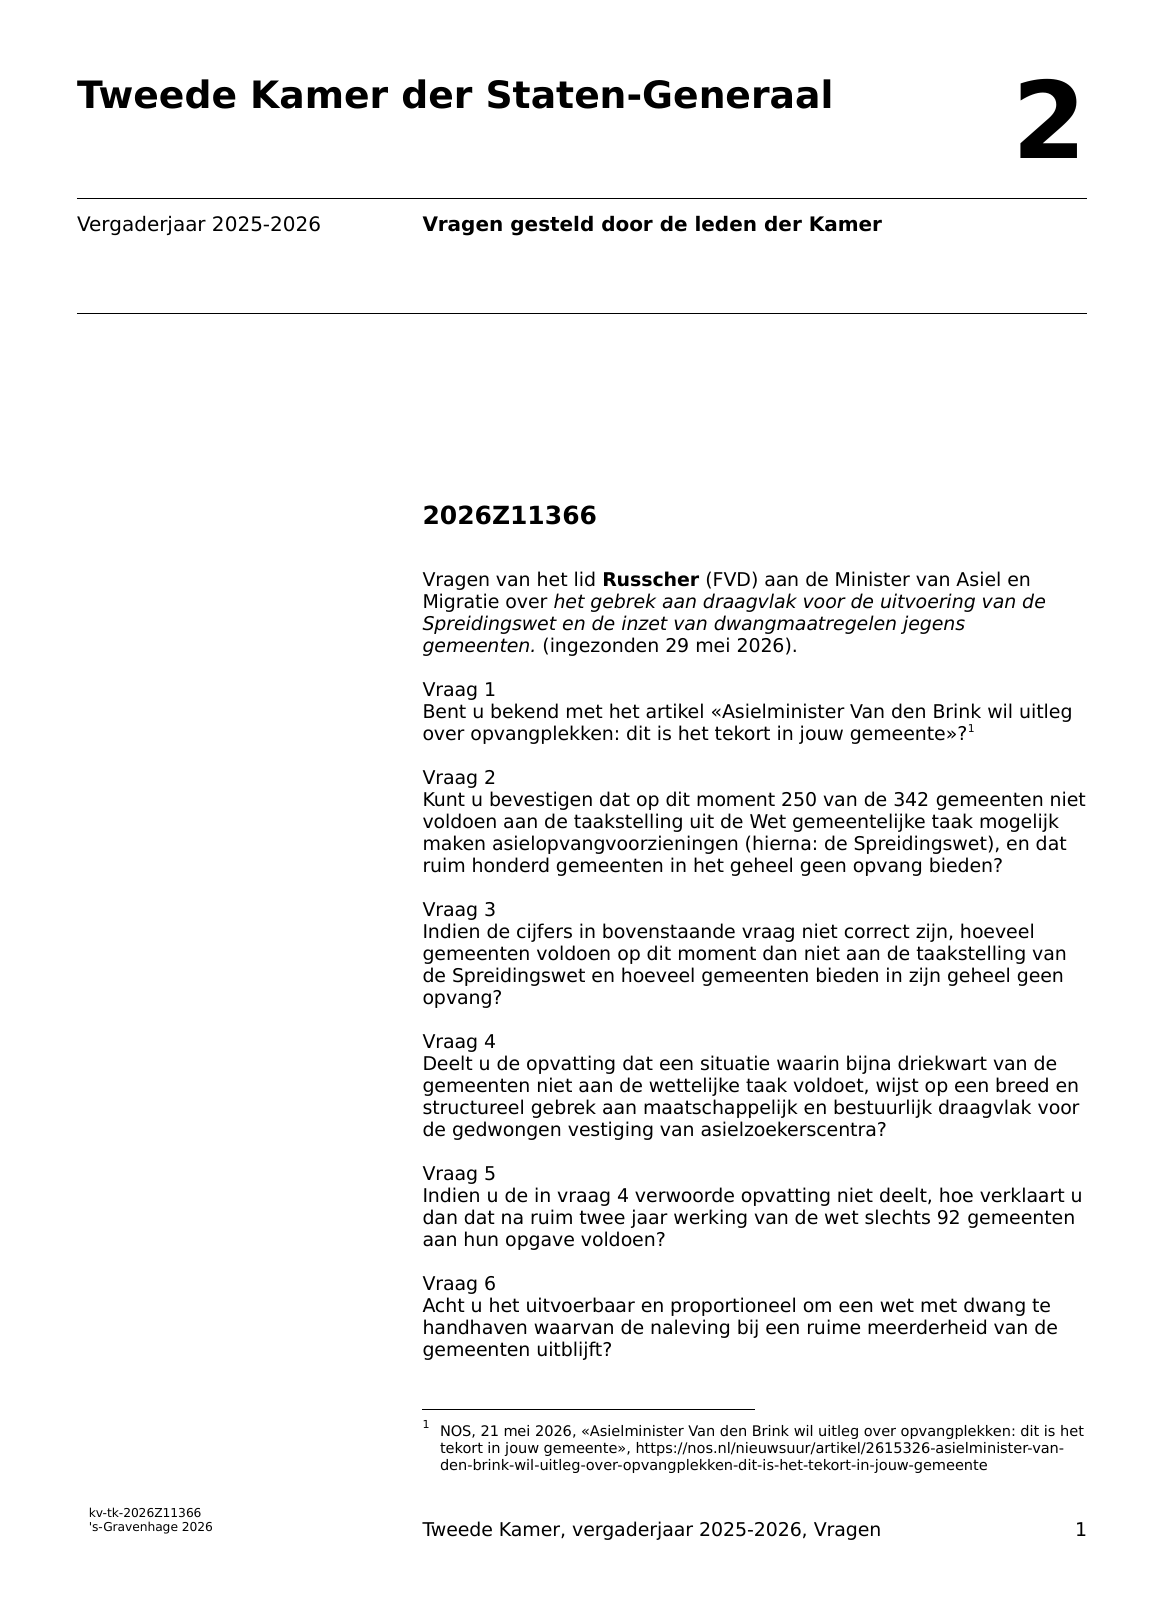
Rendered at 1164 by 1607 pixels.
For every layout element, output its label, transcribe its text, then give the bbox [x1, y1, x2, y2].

table_cell Vergaderjaar 2025-2026 [77, 199, 422, 313]
text Bent u bekend met het artikel «Asielminister Van den Brink wil uitleg over opvangplekken: dit is het tekort in jouw gemeente»? [422, 701, 1087, 745]
text Vragen van het lid Russcher (FVD) aan de Minister van Asiel en Migratie over het gebrek aan draagvlak voor de uitvoering van de Spreidingswet en de inzet van dwangmaatregelen jegens gemeenten. (ingezonden 29 mei 2026). [422, 569, 1087, 657]
text Indien u de in vraag 4 verwoorde opvatting niet deelt, hoe verklaart u dan dat na ruim twee jaar werking van de wet slechts 92 gemeenten aan hun opgave voldoen? [422, 1185, 1087, 1251]
table_header Tweede Kamer der Staten-Generaal [77, 59, 886, 198]
text NOS, 21 mei 2026, «Asielminister Van den Brink wil uitleg over opvangplekken: dit is het tekort in jouw gemeente», https://nos.nl/nieuwsuur/artikel/2615326-asielminister-van-den-brink-wil-uitleg-over-opvangplekken-dit-is-het-tekort-in-jouw-gemeente [422, 1418, 1087, 1474]
text Vraag 2 [422, 767, 1087, 789]
text Deelt u de opvatting dat een situatie waarin bijna driekwart van de gemeenten niet aan de wettelijke taak voldoet, wijst op een breed en structureel gebrek aan maatschappelijk en bestuurlijk draagvlak voor de gedwongen vestiging van asielzoekerscentra? [422, 1053, 1087, 1141]
text Vraag 4 [422, 1031, 1087, 1053]
text Vraag 6 [422, 1273, 1087, 1295]
text 's-Gravenhage 2026 [88, 1520, 323, 1534]
text Kunt u bevestigen dat op dit moment 250 van de 342 gemeenten niet voldoen aan de taakstelling uit de Wet gemeentelijke taak mogelijk maken asielopvangvoorzieningen (hierna: de Spreidingswet), en dat ruim honderd gemeenten in het geheel geen opvang bieden? [422, 789, 1087, 877]
table_header 2 [886, 59, 1087, 198]
text Acht u het uitvoerbaar en proportioneel om een wet met dwang te handhaven waarvan de naleving bij een ruime meerderheid van de gemeenten uitblijft? [422, 1295, 1087, 1361]
text Indien de cijfers in bovenstaande vraag niet correct zijn, hoeveel gemeenten voldoen op dit moment dan niet aan de taakstelling van de Spreidingswet en hoeveel gemeenten bieden in zijn geheel geen opvang? [422, 921, 1087, 1009]
text Vraag 1 [422, 679, 1087, 701]
table_cell Vragen gesteld door de leden der Kamer [422, 199, 1087, 313]
text Vraag 5 [422, 1163, 1087, 1185]
text Vraag 3 [422, 899, 1087, 921]
text kv-tk-2026Z11366 [88, 1506, 323, 1520]
text 2026Z11366 [422, 501, 1087, 531]
